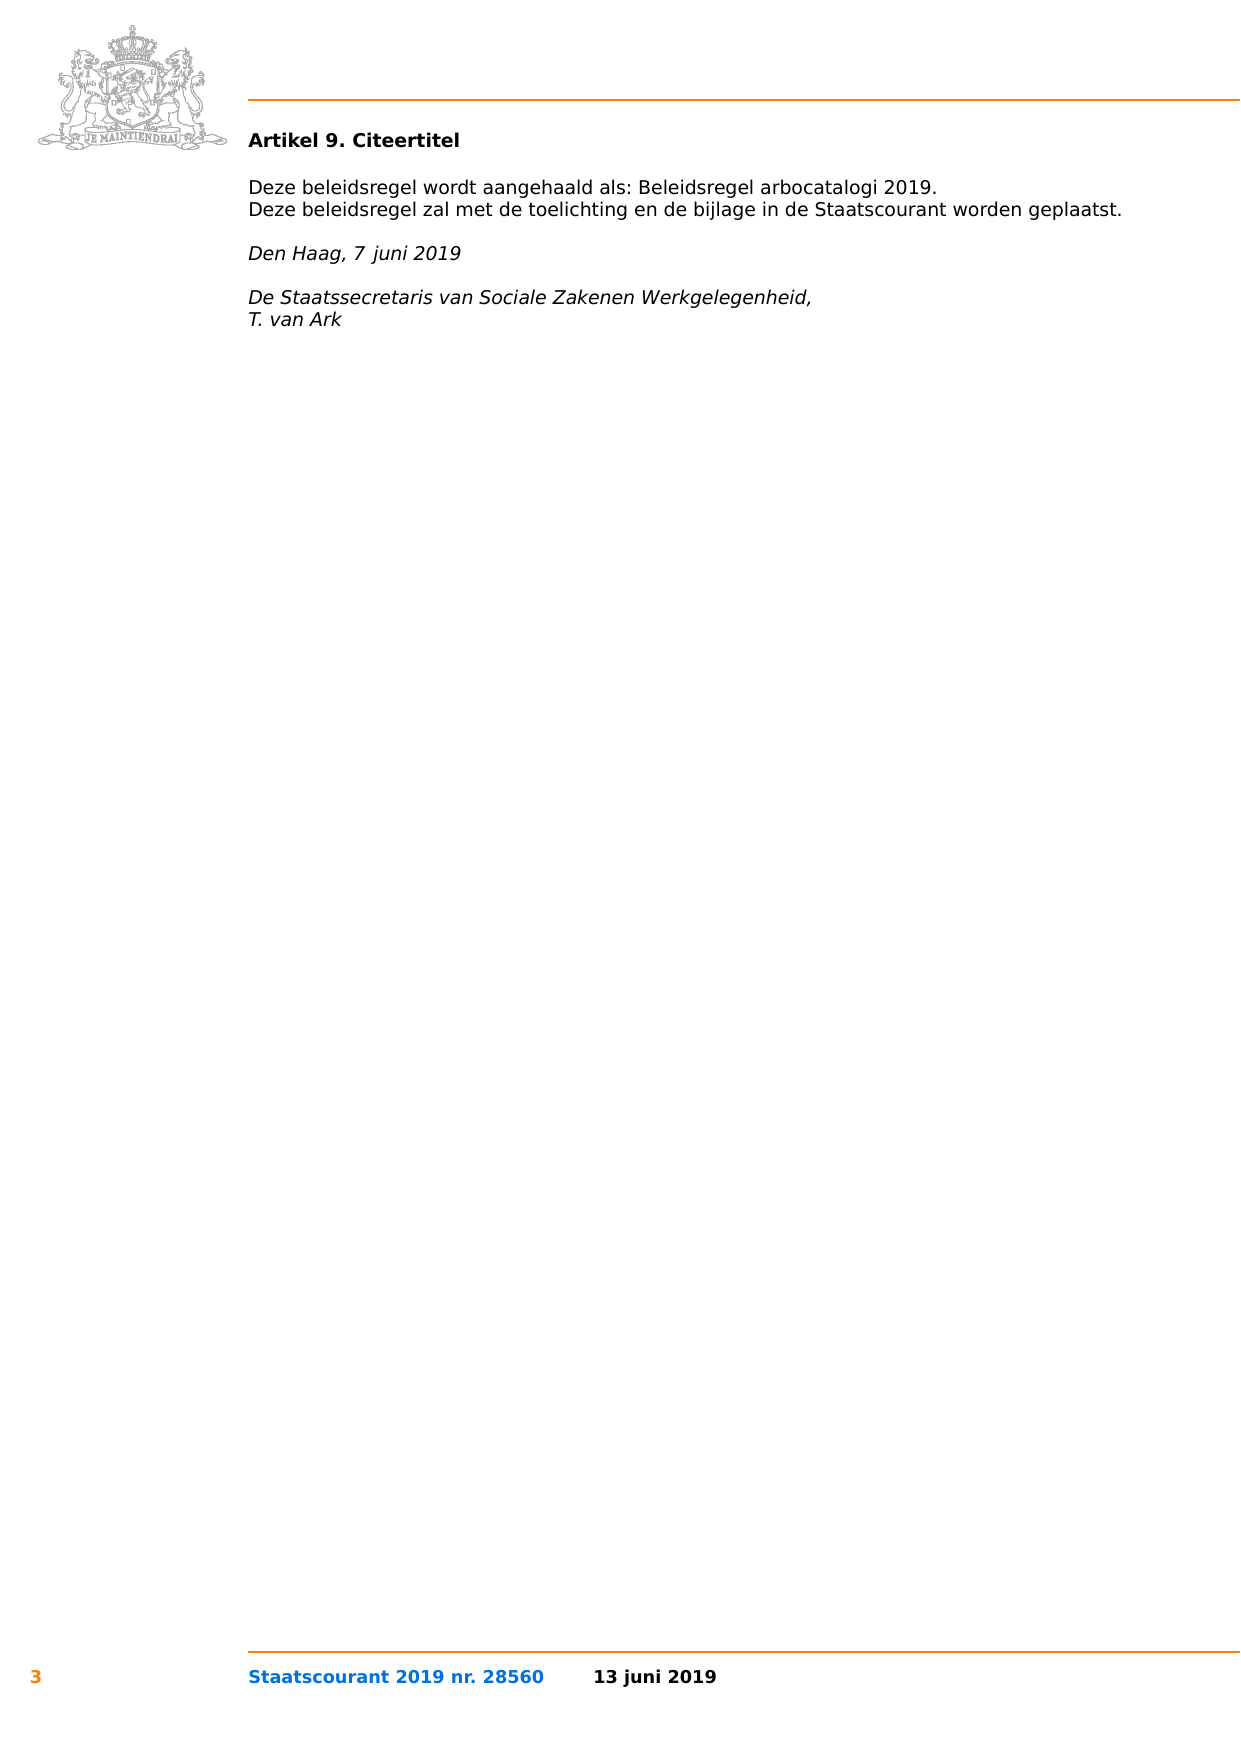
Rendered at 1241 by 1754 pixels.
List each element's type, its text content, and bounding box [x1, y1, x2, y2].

text Deze beleidsregel wordt aangehaald als: Beleidsregel arbocatalogi 2019. [248, 177, 1163, 199]
text Deze beleidsregel zal met de toelichting en de bijlage in de Staatscourant worden geplaatst. [248, 199, 1163, 221]
picture [38, 25, 227, 150]
text De Staatssecretaris van Sociale Zakenen Werkgelegenheid, T. van Ark [248, 287, 1163, 331]
text Den Haag, 7 juni 2019 [248, 243, 1163, 265]
subtitle Artikel 9. Citeertitel [248, 130, 1163, 152]
